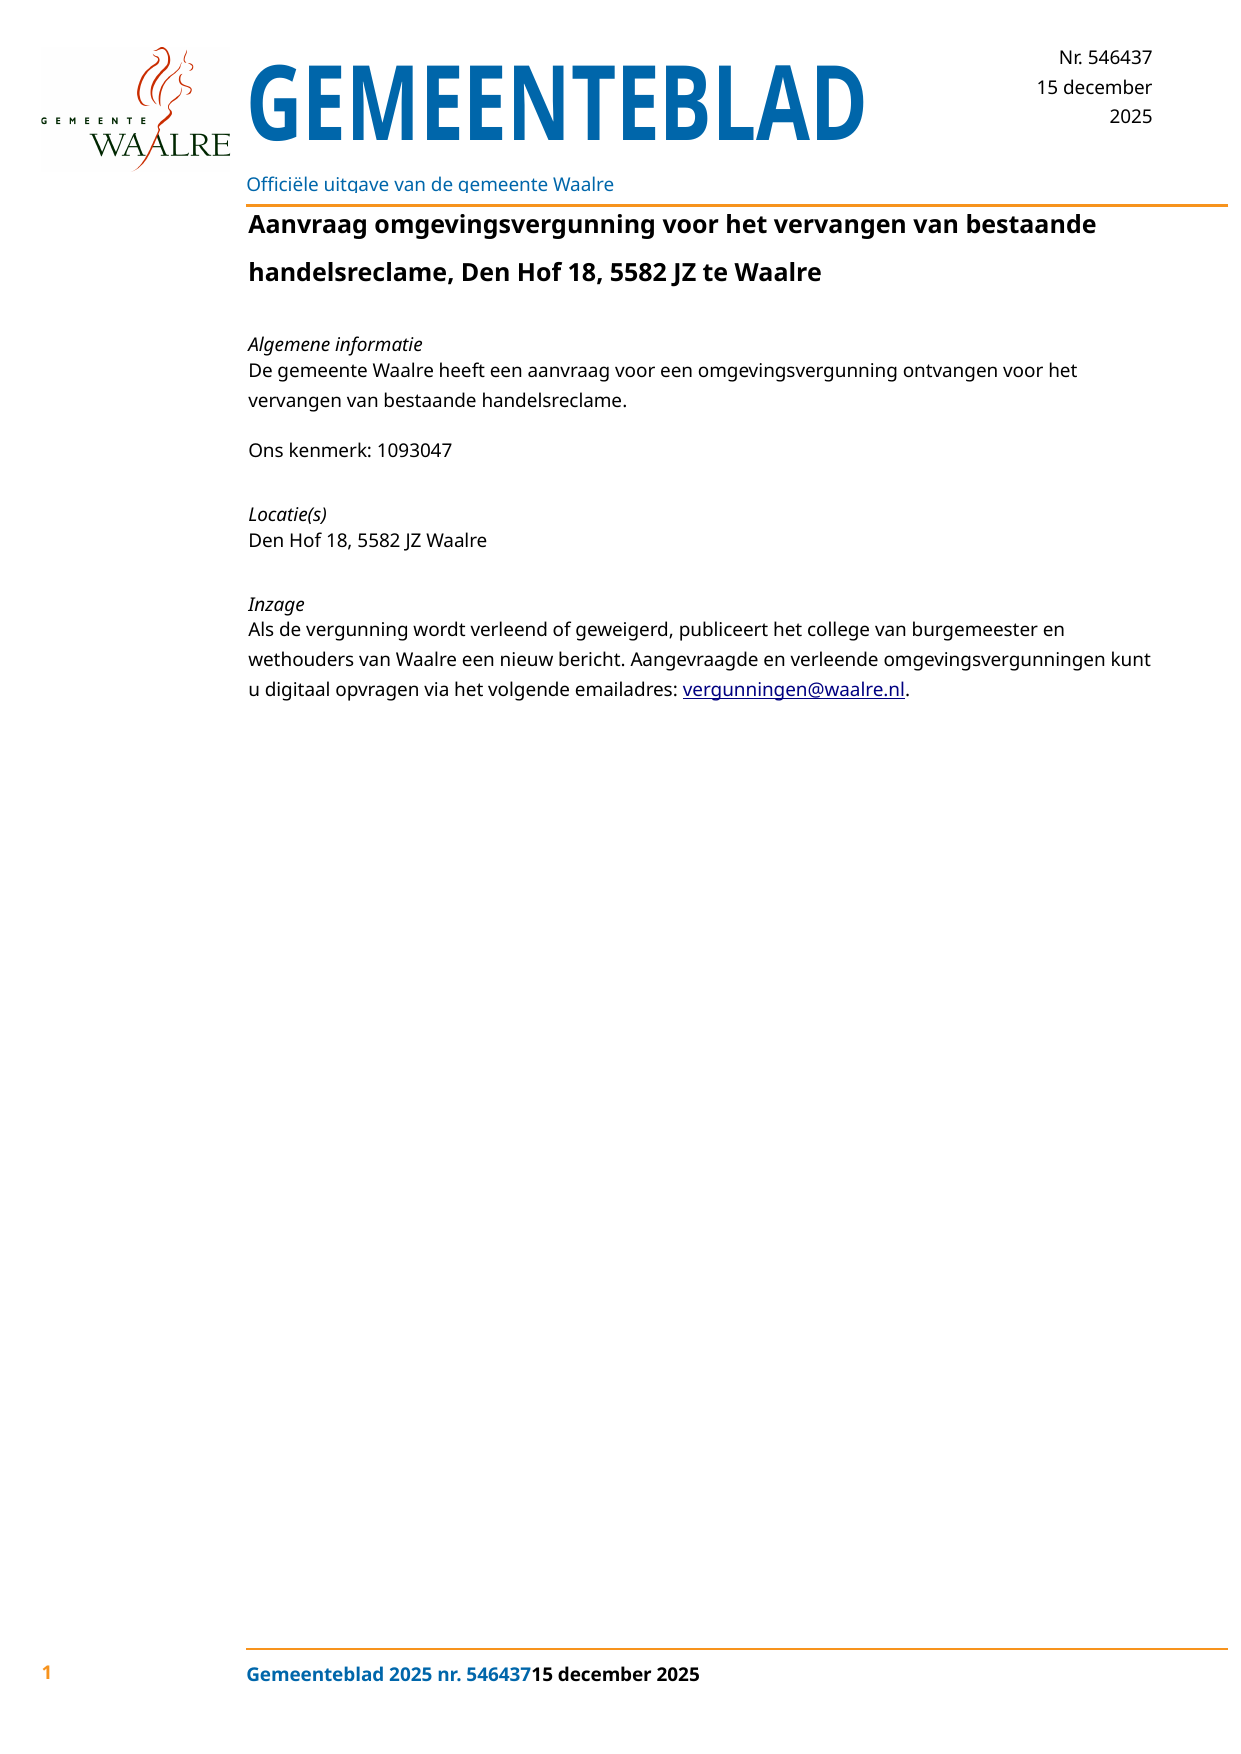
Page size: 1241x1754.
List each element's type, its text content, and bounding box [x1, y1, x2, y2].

text Den Hof 18, 5582 JZ Waalre [248, 527, 1152, 553]
text Aanvraag omgevingsvergunning voor het vervangen van bestaande handelsreclame, Den Hof 18, 5582 JZ te Waalre [248, 207, 1152, 288]
text Inzage [248, 591, 1152, 617]
text Locatie(s) [248, 501, 1152, 527]
text Als de vergunning wordt verleend of geweigerd, publiceert het college van burgemeester en wethouders van Waalre een nieuw bericht. Aangevraagde en verleende omgevingsvergunningen kunt u digitaal opvragen via het volgende emailadres: vergunningen@waalre.nl. [248, 617, 1152, 701]
text Ons kenmerk: 1093047 [248, 437, 1152, 463]
text De gemeente Waalre heeft een aanvraag voor een omgevingsvergunning ontvangen voor het vervangen van bestaande handelsreclame. [248, 357, 1152, 412]
text Algemene informatie [248, 331, 1152, 357]
picture [41, 47, 231, 172]
